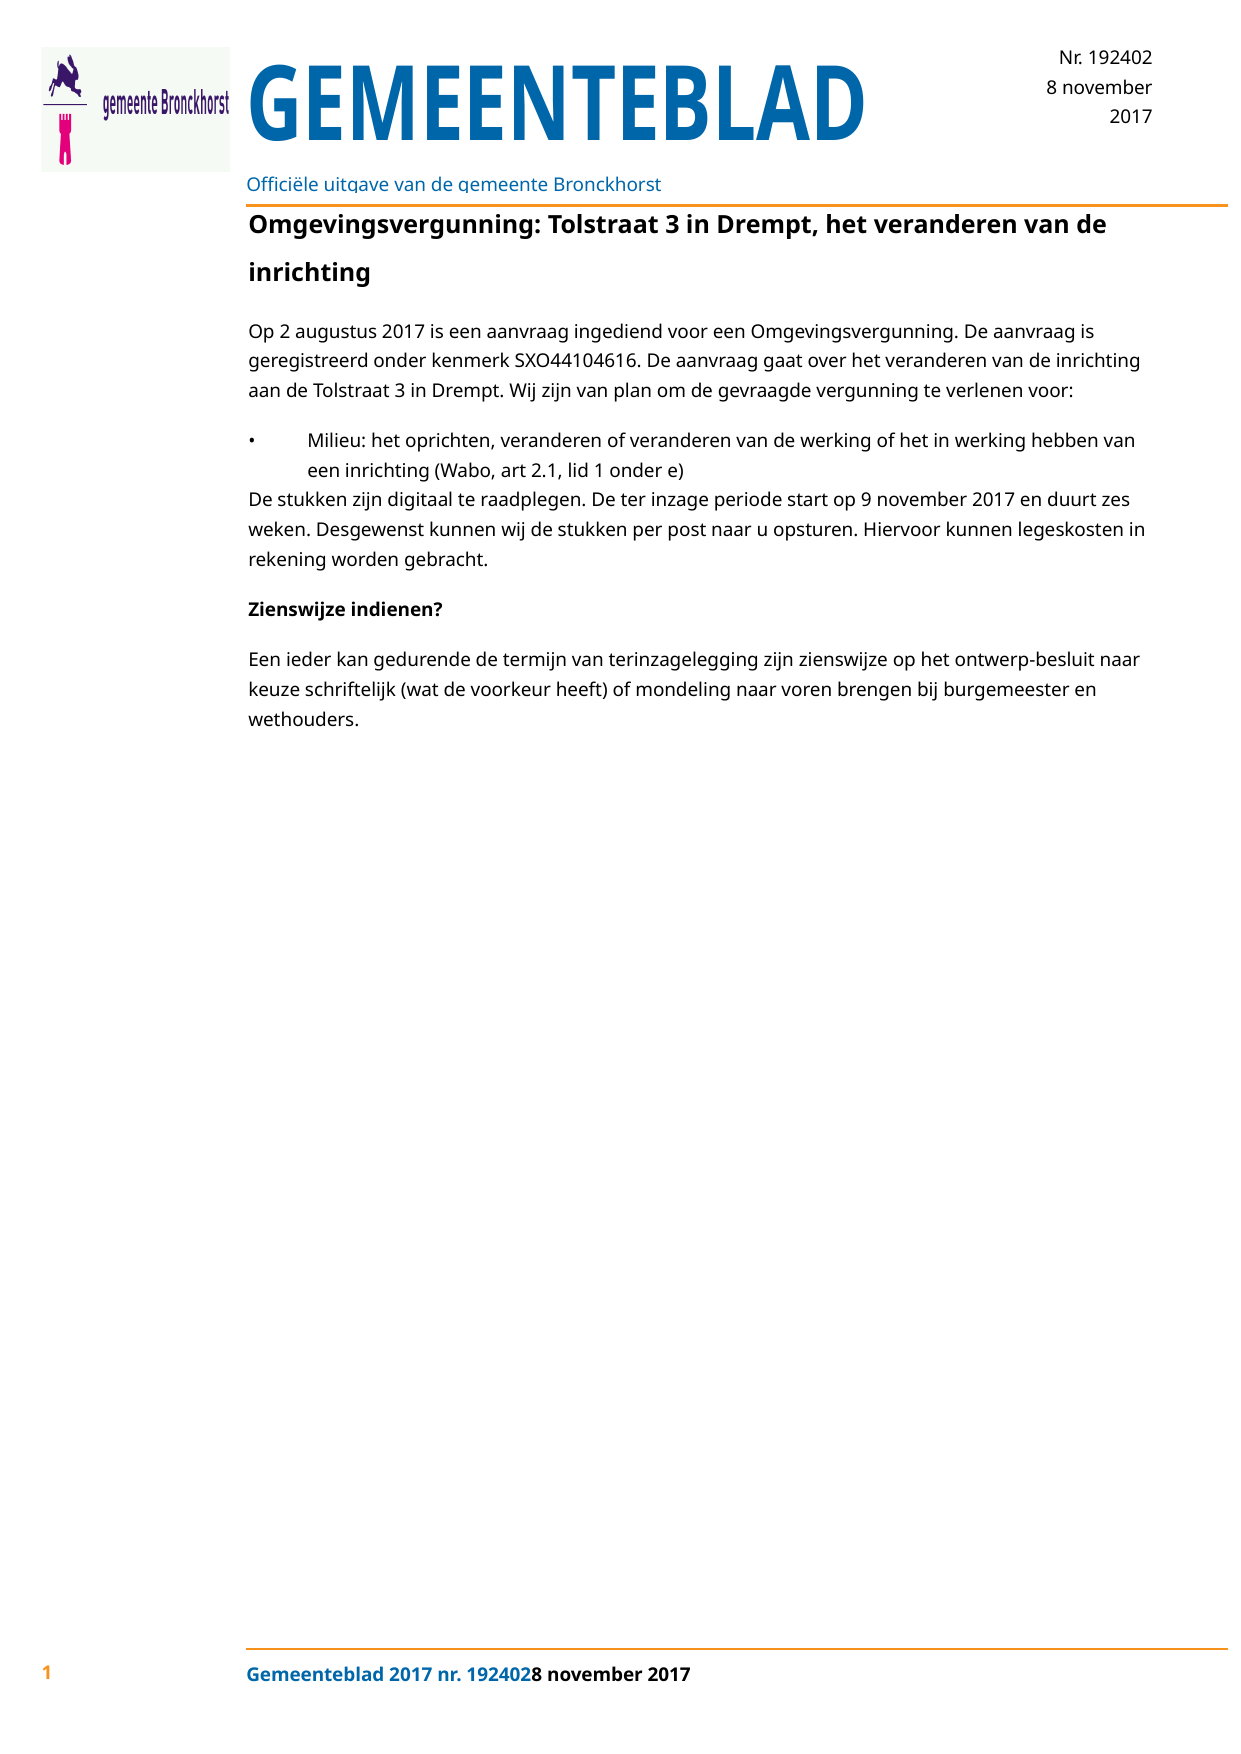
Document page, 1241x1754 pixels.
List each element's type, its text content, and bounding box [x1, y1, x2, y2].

picture [41, 47, 231, 172]
text Zienswijze indienen? [248, 596, 1152, 622]
text De stukken zijn digitaal te raadplegen. De ter inzage periode start op 9 november 2017 en duurt zes weken. Desgewenst kunnen wij de stukken per post naar u opsturen. Hiervoor kunnen legeskosten in rekening worden gebracht. [248, 487, 1152, 572]
text Een ieder kan gedurende de termijn van terinzagelegging zijn zienswijze op het ontwerp-besluit naar keuze schriftelijk (wat de voorkeur heeft) of mondeling naar voren brengen bij burgemeester en wethouders. [248, 647, 1152, 732]
list Milieu: het oprichten, veranderen of veranderen van de werking of het in werking hebben van een inrichting (Wabo, art 2.1, lid 1 onder e) [248, 427, 1152, 483]
text Op 2 augustus 2017 is een aanvraag ingediend voor een Omgevingsvergunning. De aanvraag is geregistreerd onder kenmerk SXO44104616. De aanvraag gaat over het veranderen van de inrichting aan de Tolstraat 3 in Drempt. Wij zijn van plan om de gevraagde vergunning te verlenen voor: [248, 318, 1152, 403]
text Omgevingsvergunning: Tolstraat 3 in Drempt, het veranderen van de inrichting [248, 207, 1152, 288]
